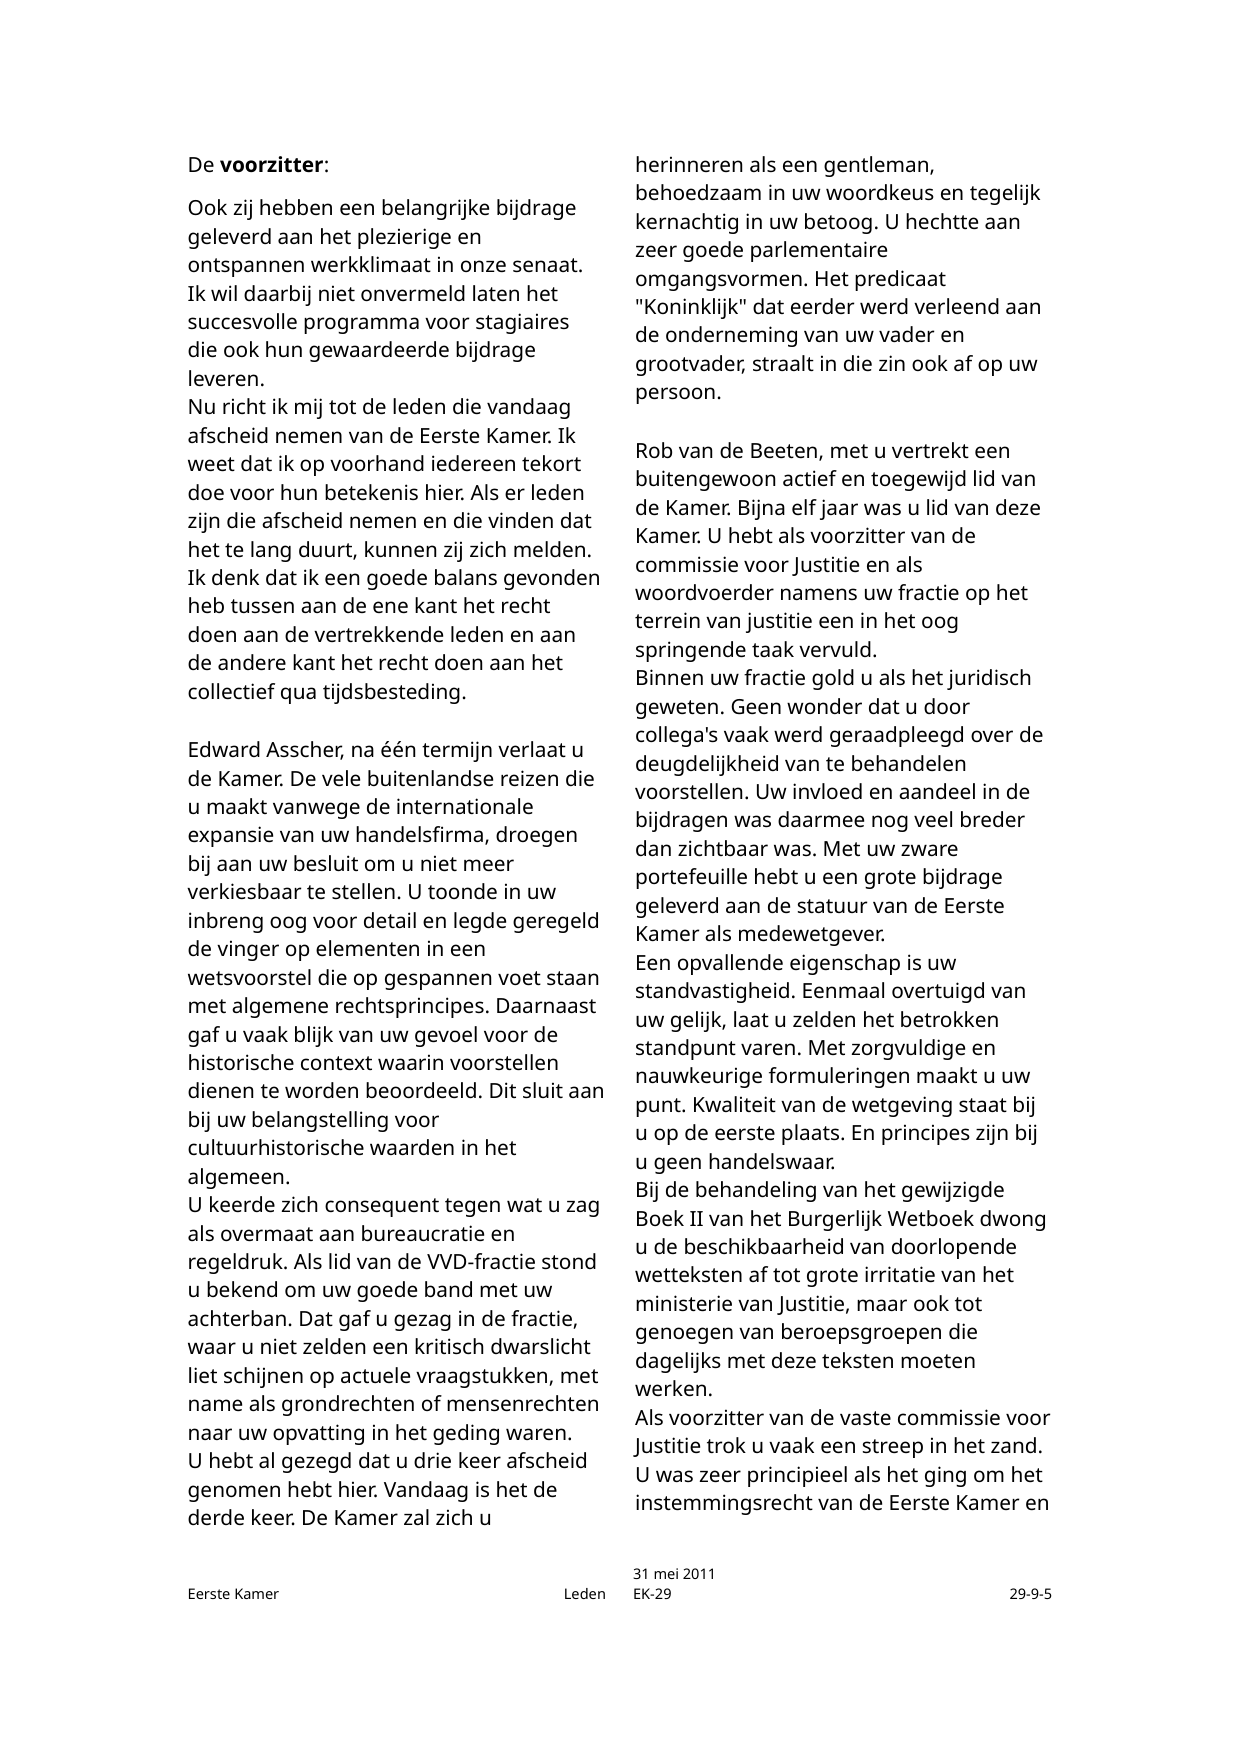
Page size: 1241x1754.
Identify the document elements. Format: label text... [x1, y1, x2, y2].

text Binnen uw fractie gold u als het juridisch geweten. Geen wonder dat u door collega's vaak werd geraadpleegd over de deugdelijkheid van te behandelen voorstellen. Uw invloed en aandeel in de bijdragen was daarmee nog veel breder dan zichtbaar was. Met uw zware portefeuille hebt u een grote bijdrage geleverd aan de statuur van de Eerste Kamer als medewetgever. [635, 663, 1053, 948]
text Een opvallende eigenschap is uw standvastigheid. Eenmaal overtuigd van uw gelijk, laat u zelden het betrokken standpunt varen. Met zorgvuldige en nauwkeurige formuleringen maakt u uw punt. Kwaliteit van de wetgeving staat bij u op de eerste plaats. En principes zijn bij u geen handelswaar. [635, 948, 1053, 1175]
text U keerde zich consequent tegen wat u zag als overmaat aan bureaucratie en regeldruk. Als lid van de VVD-fractie stond u bekend om uw goede band met uw achterban. Dat gaf u gezag in de fractie, waar u niet zelden een kritisch dwarslicht liet schijnen op actuele vraagstukken, met name als grondrechten of mensenrechten naar uw opvatting in het geding waren. [187, 1190, 605, 1446]
text herinneren als een gentleman, behoedzaam in uw woordkeus en tegelijk kernachtig in uw betoog. U hechtte aan zeer goede parlementaire omgangsvormen. Het predicaat "Koninklijk" dat eerder werd verleend aan de onderneming van uw vader en grootvader, straalt in die zin ook af op uw persoon. [635, 150, 1053, 406]
text Als voorzitter van de vaste commissie voor Justitie trok u vaak een streep in het zand. U was zeer principieel als het ging om het instemmingsrecht van de Eerste Kamer en [635, 1403, 1053, 1517]
text Edward Asscher, na één termijn verlaat u de Kamer. De vele buitenlandse reizen die u maakt vanwege de internationale expansie van uw handelsfirma, droegen bij aan uw besluit om u niet meer verkiesbaar te stellen. U toonde in uw inbreng oog voor detail en legde geregeld de vinger op elementen in een wetsvoorstel die op gespannen voet staan met algemene rechtsprincipes. Daarnaast gaf u vaak blijk van uw gevoel voor de historische context waarin voorstellen dienen te worden beoordeeld. Dit sluit aan bij uw belangstelling voor cultuurhistorische waarden in het algemeen. [187, 735, 605, 1190]
text De voorzitter: [187, 150, 605, 178]
text Rob van de Beeten, met u vertrekt een buitengewoon actief en toegewijd lid van de Kamer. Bijna elf jaar was u lid van deze Kamer. U hebt als voorzitter van de commissie voor Justitie en als woordvoerder namens uw fractie op het terrein van justitie een in het oog springende taak vervuld. [635, 436, 1053, 663]
text Bij de behandeling van het gewijzigde Boek II van het Burgerlijk Wetboek dwong u de beschikbaarheid van doorlopende wetteksten af tot grote irritatie van het ministerie van Justitie, maar ook tot genoegen van beroepsgroepen die dagelijks met deze teksten moeten werken. [635, 1175, 1053, 1403]
text Ook zij hebben een belangrijke bijdrage geleverd aan het plezierige en ontspannen werkklimaat in onze senaat. Ik wil daarbij niet onvermeld laten het succesvolle programma voor stagiaires die ook hun gewaardeerde bijdrage leveren. [187, 193, 605, 392]
text Nu richt ik mij tot de leden die vandaag afscheid nemen van de Eerste Kamer. Ik weet dat ik op voorhand iedereen tekort doe voor hun betekenis hier. Als er leden zijn die afscheid nemen en die vinden dat het te lang duurt, kunnen zij zich melden. Ik denk dat ik een goede balans gevonden heb tussen aan de ene kant het recht doen aan de vertrekkende leden en aan de andere kant het recht doen aan het collectief qua tijdsbesteding. [187, 392, 605, 705]
text U hebt al gezegd dat u drie keer afscheid genomen hebt hier. Vandaag is het de derde keer. De Kamer zal zich u [187, 1446, 605, 1532]
